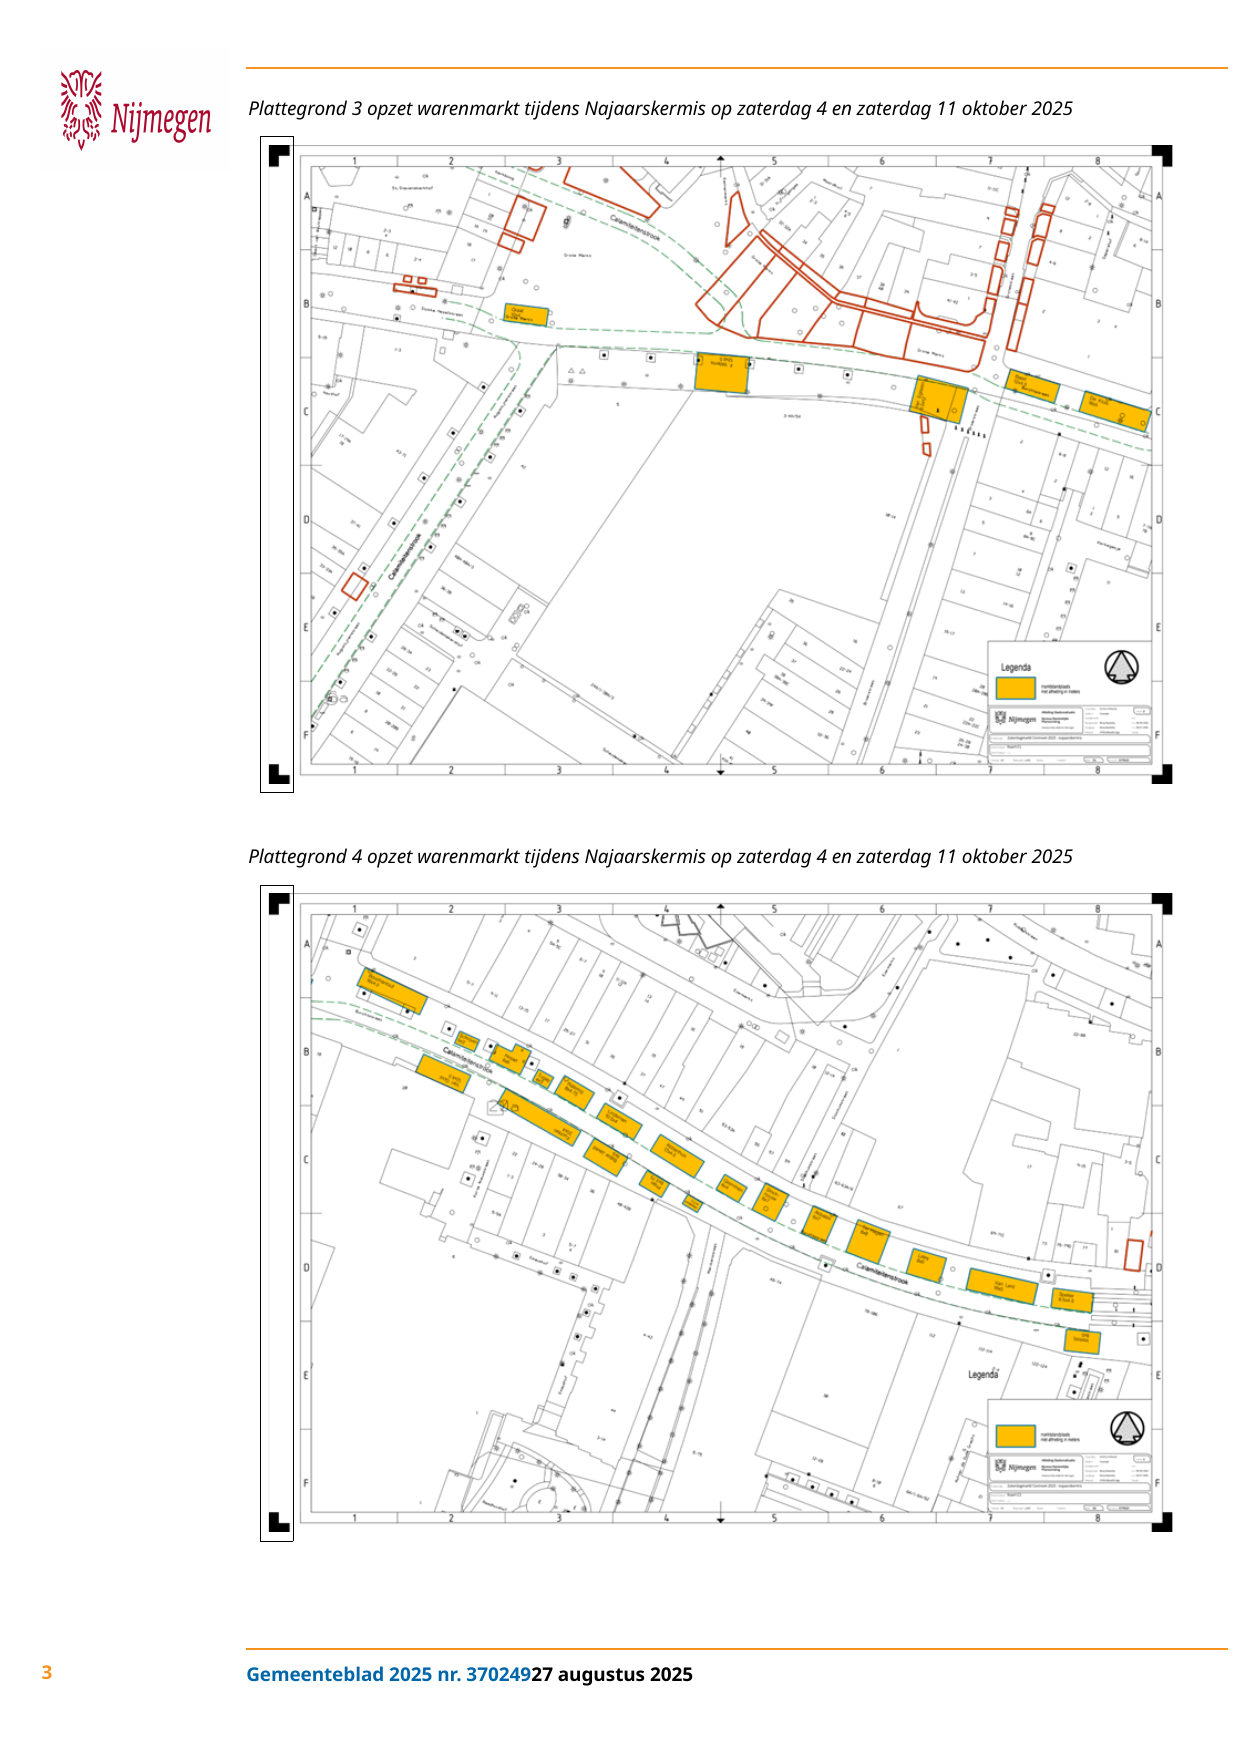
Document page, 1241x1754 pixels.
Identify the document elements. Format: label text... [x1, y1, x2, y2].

picture [268, 145, 1173, 784]
picture [268, 893, 1173, 1532]
text Plattegrond 4 opzet warenmarkt tijdens Najaarskermis op zaterdag 4 en zaterdag 11 oktober 2025 [248, 843, 1152, 869]
picture [41, 47, 231, 172]
text Plattegrond 3 opzet warenmarkt tijdens Najaarskermis op zaterdag 4 en zaterdag 11 oktober 2025 [248, 95, 1152, 121]
